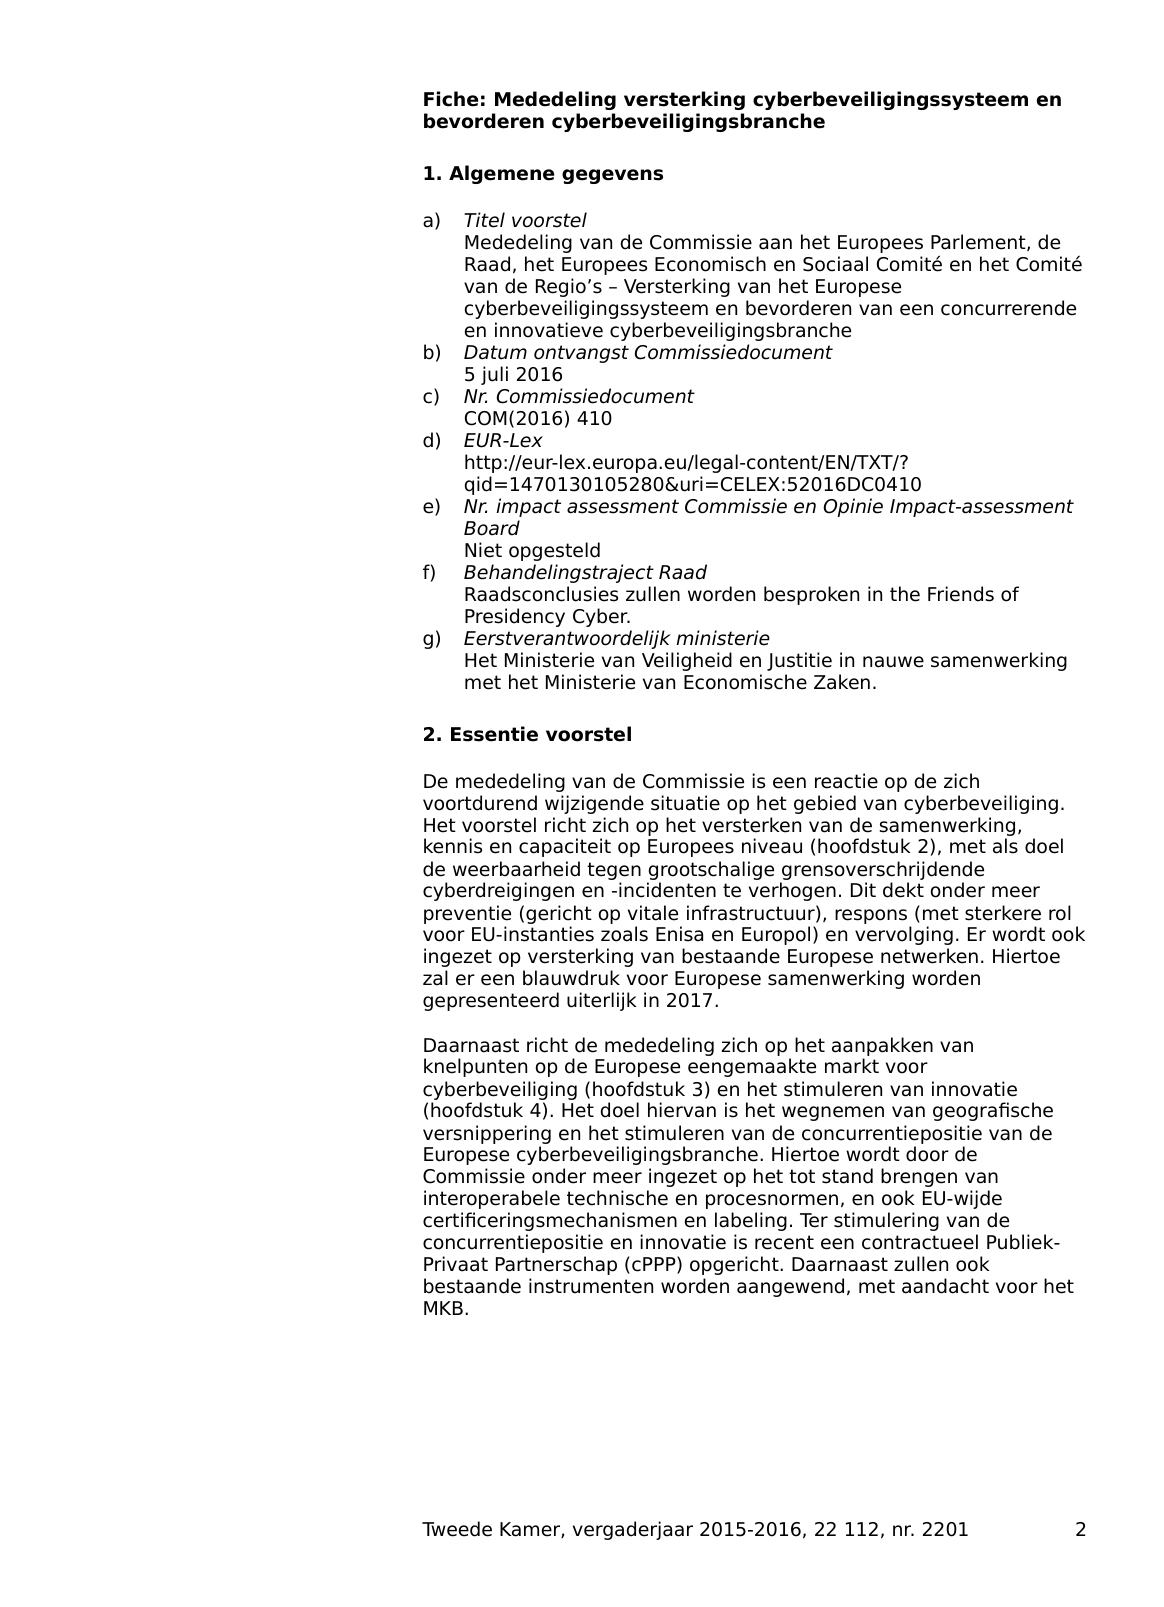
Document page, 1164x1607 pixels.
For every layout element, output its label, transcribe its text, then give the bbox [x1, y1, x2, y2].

text e) Nr. impact assessment Commissie en Opinie Impact-assessment Board [422, 496, 1087, 540]
text b) Datum ontvangst Commissiedocument [422, 342, 1087, 364]
text COM(2016) 410 [464, 408, 1087, 430]
text g) Eerstverantwoordelijk ministerie [422, 628, 1087, 649]
subtitle 2. Essentie voorstel [422, 723, 1087, 746]
text a) Titel voorstel [422, 210, 1087, 232]
text Raadsconclusies zullen worden besproken in the Friends of Presidency Cyber. [464, 584, 1087, 628]
text d) EUR-Lex [422, 430, 1087, 452]
text 5 juli 2016 [464, 364, 1087, 386]
text c) Nr. Commissiedocument [422, 386, 1087, 408]
text Niet opgesteld [464, 540, 1087, 562]
text Het Ministerie van Veiligheid en Justitie in nauwe samenwerking met het Ministerie van Economische Zaken. [464, 649, 1087, 693]
text Mededeling van de Commissie aan het Europees Parlement, de Raad, het Europees Economisch en Sociaal Comité en het Comité van de Regio’s – Versterking van het Europese cyberbeveiligingssysteem en bevorderen van een concurrerende en innovatieve cyberbeveiligingsbranche [464, 232, 1087, 342]
text f) Behandelingstraject Raad [422, 562, 1087, 584]
text http://eur-lex.europa.eu/legal-content/EN/TXT/?qid=1470130105280&uri=CELEX:52016DC0410 [464, 452, 1087, 496]
text Daarnaast richt de mededeling zich op het aanpakken van knelpunten op de Europese eengemaakte markt voor cyberbeveiliging (hoofdstuk 3) en het stimuleren van innovatie (hoofdstuk 4). Het doel hiervan is het wegnemen van geografische versnippering en het stimuleren van de concurrentiepositie van de Europese cyberbeveiligingsbranche. Hiertoe wordt door de Commissie onder meer ingezet op het tot stand brengen van interoperabele technische en procesnormen, en ook EU-wijde certificeringsmechanismen en labeling. Ter stimulering van de concurrentiepositie en innovatie is recent een contractueel Publiek-Privaat Partnerschap (cPPP) opgericht. Daarnaast zullen ook bestaande instrumenten worden aangewend, met aandacht voor het MKB. [422, 1034, 1087, 1320]
text De mededeling van de Commissie is een reactie op de zich voortdurend wijzigende situatie op het gebied van cyberbeveiliging. Het voorstel richt zich op het versterken van de samenwerking, kennis en capaciteit op Europees niveau (hoofdstuk 2), met als doel de weerbaarheid tegen grootschalige grensoverschrijdende cyberdreigingen en -incidenten te verhogen. Dit dekt onder meer preventie (gericht op vitale infrastructuur), respons (met sterkere rol voor EU-instanties zoals Enisa en Europol) en vervolging. Er wordt ook ingezet op versterking van bestaande Europese netwerken. Hiertoe zal er een blauwdruk voor Europese samenwerking worden gepresenteerd uiterlijk in 2017. [422, 771, 1087, 1012]
subtitle 1. Algemene gegevens [422, 163, 1087, 185]
subtitle Fiche: Mededeling versterking cyberbeveiligingssysteem en bevorderen cyberbeveiligingsbranche [422, 89, 1087, 133]
